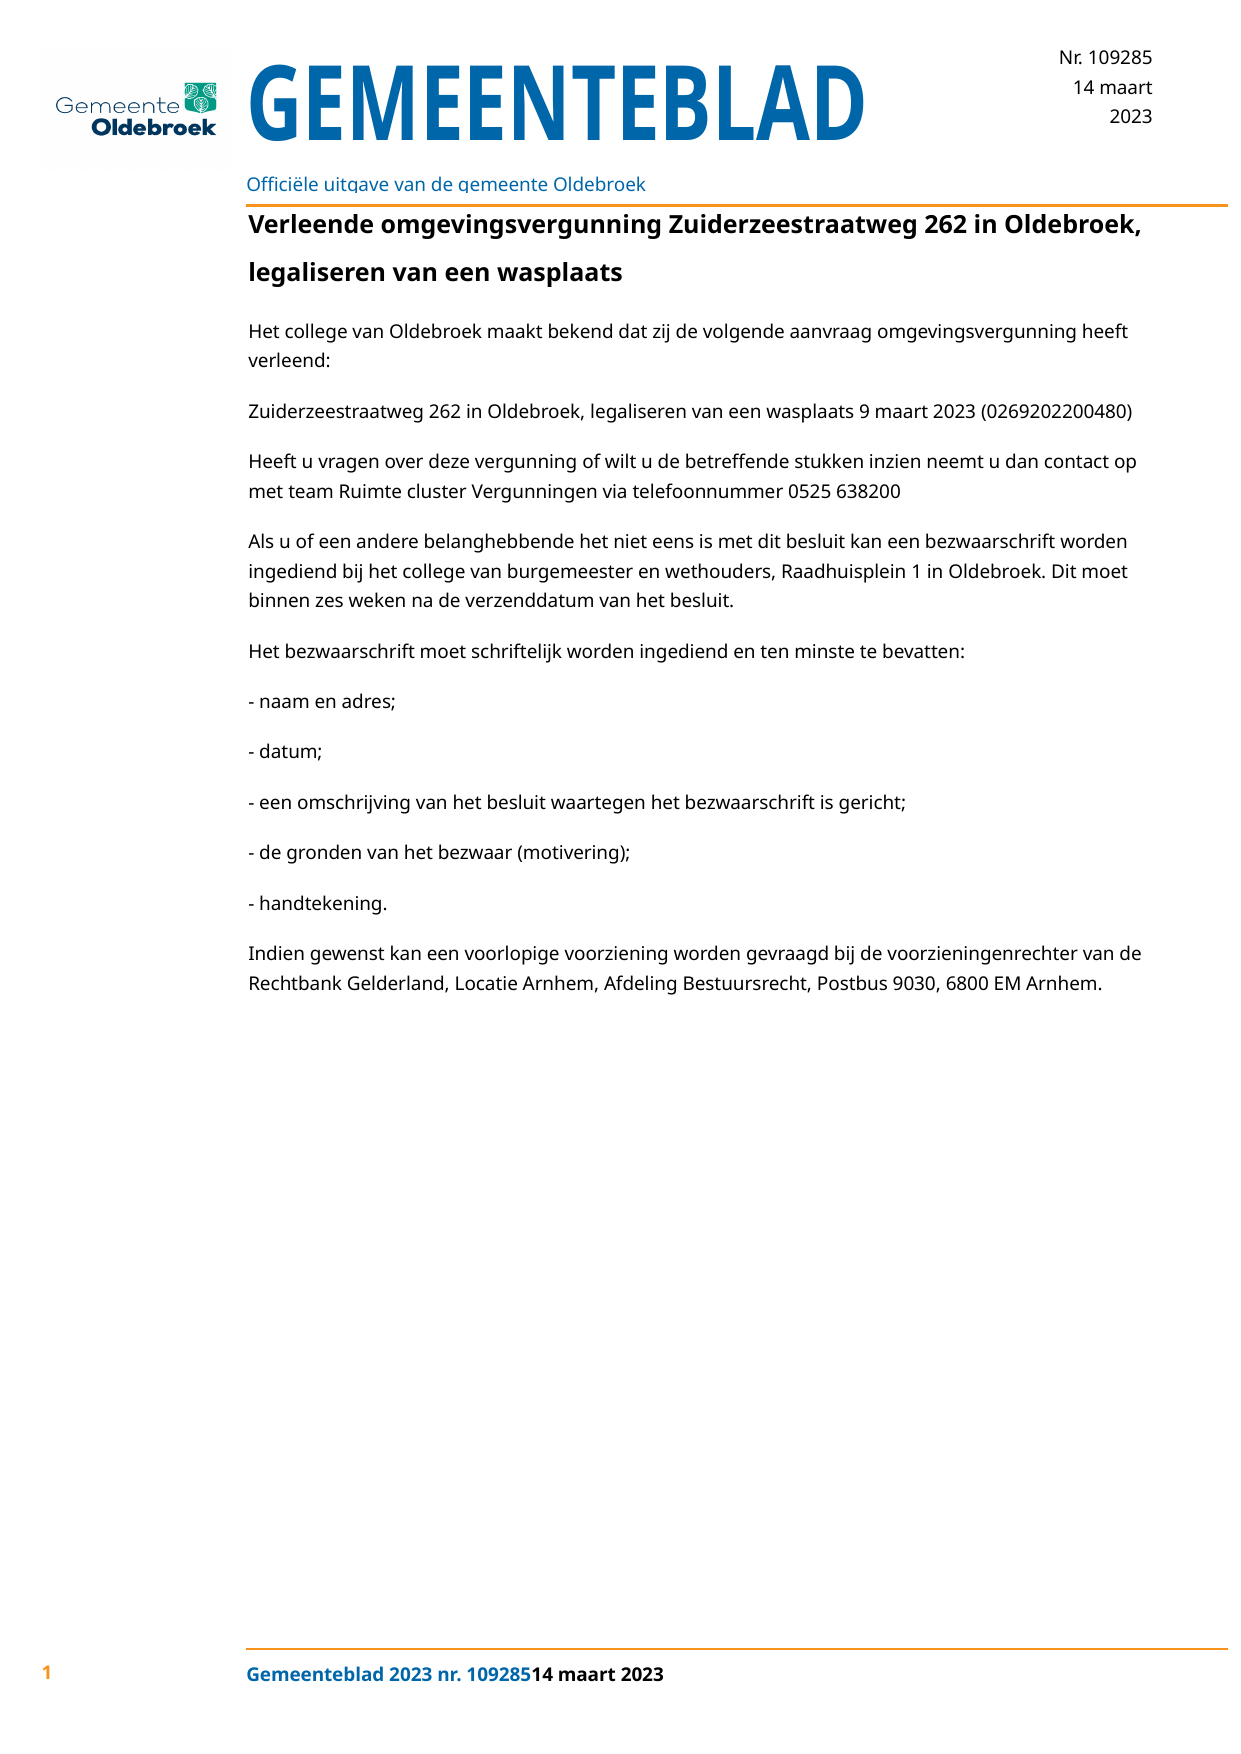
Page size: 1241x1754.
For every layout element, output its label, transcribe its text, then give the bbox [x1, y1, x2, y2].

text - datum; [248, 739, 1152, 764]
text - naam en adres; [248, 688, 1152, 714]
text Het bezwaarschrift moet schriftelijk worden ingediend en ten minste te bevatten: [248, 638, 1152, 664]
text Heeft u vragen over deze vergunning of wilt u de betreffende stukken inzien neemt u dan contact op met team Ruimte cluster Vergunningen via telefoonnummer 0525 638200 [248, 448, 1152, 504]
text - een omschrijving van het besluit waartegen het bezwaarschrift is gericht; [248, 789, 1152, 815]
picture [41, 47, 231, 172]
text Indien gewenst kan een voorlopige voorziening worden gevraagd bij de voorzieningenrechter van de Rechtbank Gelderland, Locatie Arnhem, Afdeling Bestuursrecht, Postbus 9030, 6800 EM Arnhem. [248, 940, 1152, 996]
text Verleende omgevingsvergunning Zuiderzeestraatweg 262 in Oldebroek, legaliseren van een wasplaats [248, 207, 1152, 288]
text Zuiderzeestraatweg 262 in Oldebroek, legaliseren van een wasplaats 9 maart 2023 (0269202200480) [248, 398, 1152, 424]
text - de gronden van het bezwaar (motivering); [248, 839, 1152, 865]
text Het college van Oldebroek maakt bekend dat zij de volgende aanvraag omgevingsvergunning heeft verleend: [248, 318, 1152, 373]
text - handtekening. [248, 890, 1152, 916]
text Als u of een andere belanghebbende het niet eens is met dit besluit kan een bezwaarschrift worden ingediend bij het college van burgemeester en wethouders, Raadhuisplein 1 in Oldebroek. Dit moet binnen zes weken na de verzenddatum van het besluit. [248, 528, 1152, 613]
